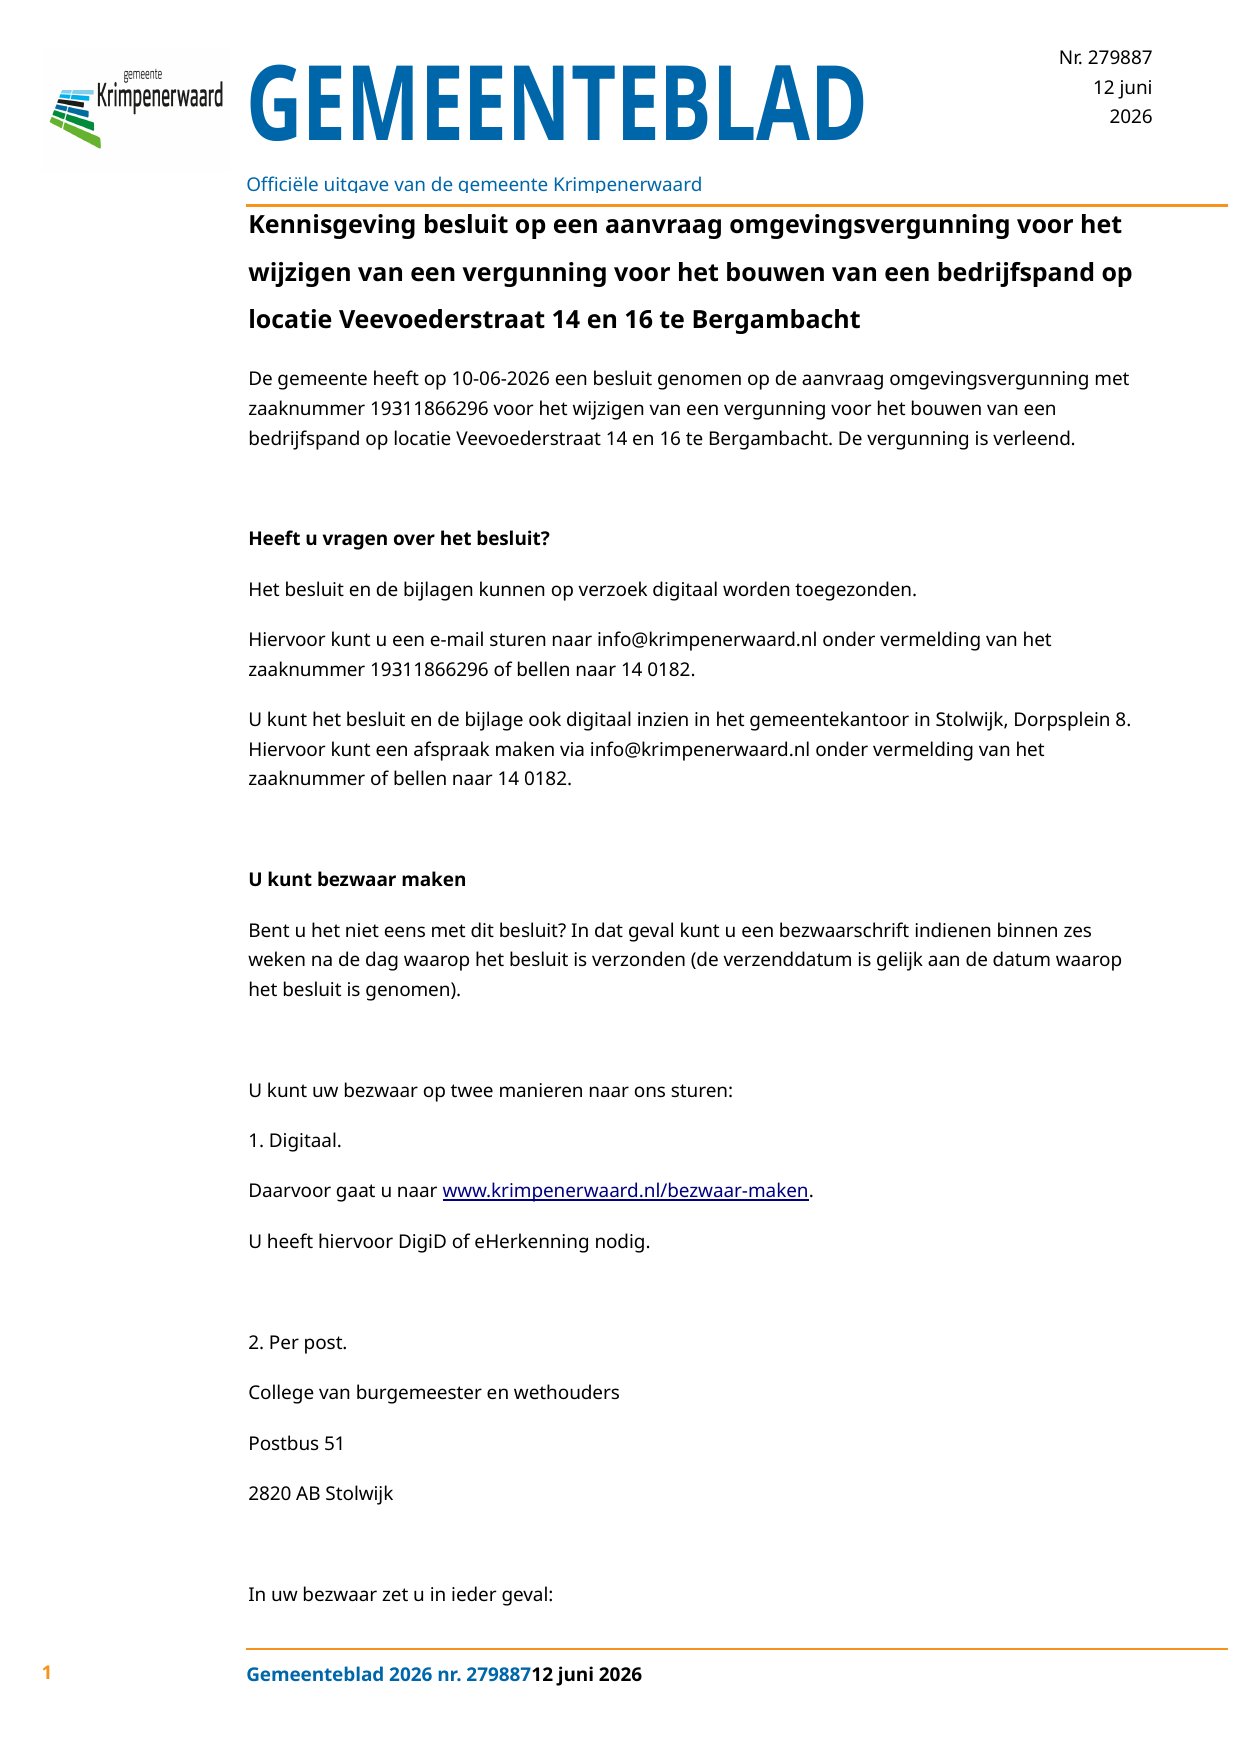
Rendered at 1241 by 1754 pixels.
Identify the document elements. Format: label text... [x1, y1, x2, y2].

text 2820 AB Stolwijk [248, 1480, 1152, 1506]
text College van burgemeester en wethouders [248, 1379, 1152, 1405]
text U kunt het besluit en de bijlage ook digitaal inzien in het gemeentekantoor in Stolwijk, Dorpsplein 8. Hiervoor kunt een afspraak maken via info@krimpenerwaard.nl onder vermelding van het zaaknummer of bellen naar 14 0182. [248, 706, 1152, 791]
text U kunt bezwaar maken [248, 866, 1152, 892]
text U kunt uw bezwaar op twee manieren naar ons sturen: [248, 1077, 1152, 1102]
text Postbus 51 [248, 1430, 1152, 1455]
picture [41, 47, 231, 172]
text U heeft hiervoor DigiD of eHerkenning nodig. [248, 1228, 1152, 1254]
text Daarvoor gaat u naar www.krimpenerwaard.nl/bezwaar-maken. [248, 1178, 1152, 1203]
text 1. Digitaal. [248, 1127, 1152, 1153]
text Bent u het niet eens met dit besluit? In dat geval kunt u een bezwaarschrift indienen binnen zes weken na de dag waarop het besluit is verzonden (de verzenddatum is gelijk aan de datum waarop het besluit is genomen). [248, 917, 1152, 1002]
text In uw bezwaar zet u in ieder geval: [248, 1581, 1152, 1607]
text 2. Per post. [248, 1329, 1152, 1354]
text Kennisgeving besluit op een aanvraag omgevingsvergunning voor het wijzigen van een vergunning voor het bouwen van een bedrijfspand op locatie Veevoederstraat 14 en 16 te Bergambacht [248, 207, 1152, 336]
text Het besluit en de bijlagen kunnen op verzoek digitaal worden toegezonden. [248, 576, 1152, 602]
text Heeft u vragen over het besluit? [248, 526, 1152, 551]
text De gemeente heeft op 10-06-2026 een besluit genomen op de aanvraag omgevingsvergunning met zaaknummer 19311866296 voor het wijzigen van een vergunning voor het bouwen van een bedrijfspand op locatie Veevoederstraat 14 en 16 te Bergambacht. De vergunning is verleend. [248, 366, 1152, 450]
text Hiervoor kunt u een e-mail sturen naar info@krimpenerwaard.nl onder vermelding van het zaaknummer 19311866296 of bellen naar 14 0182. [248, 626, 1152, 682]
